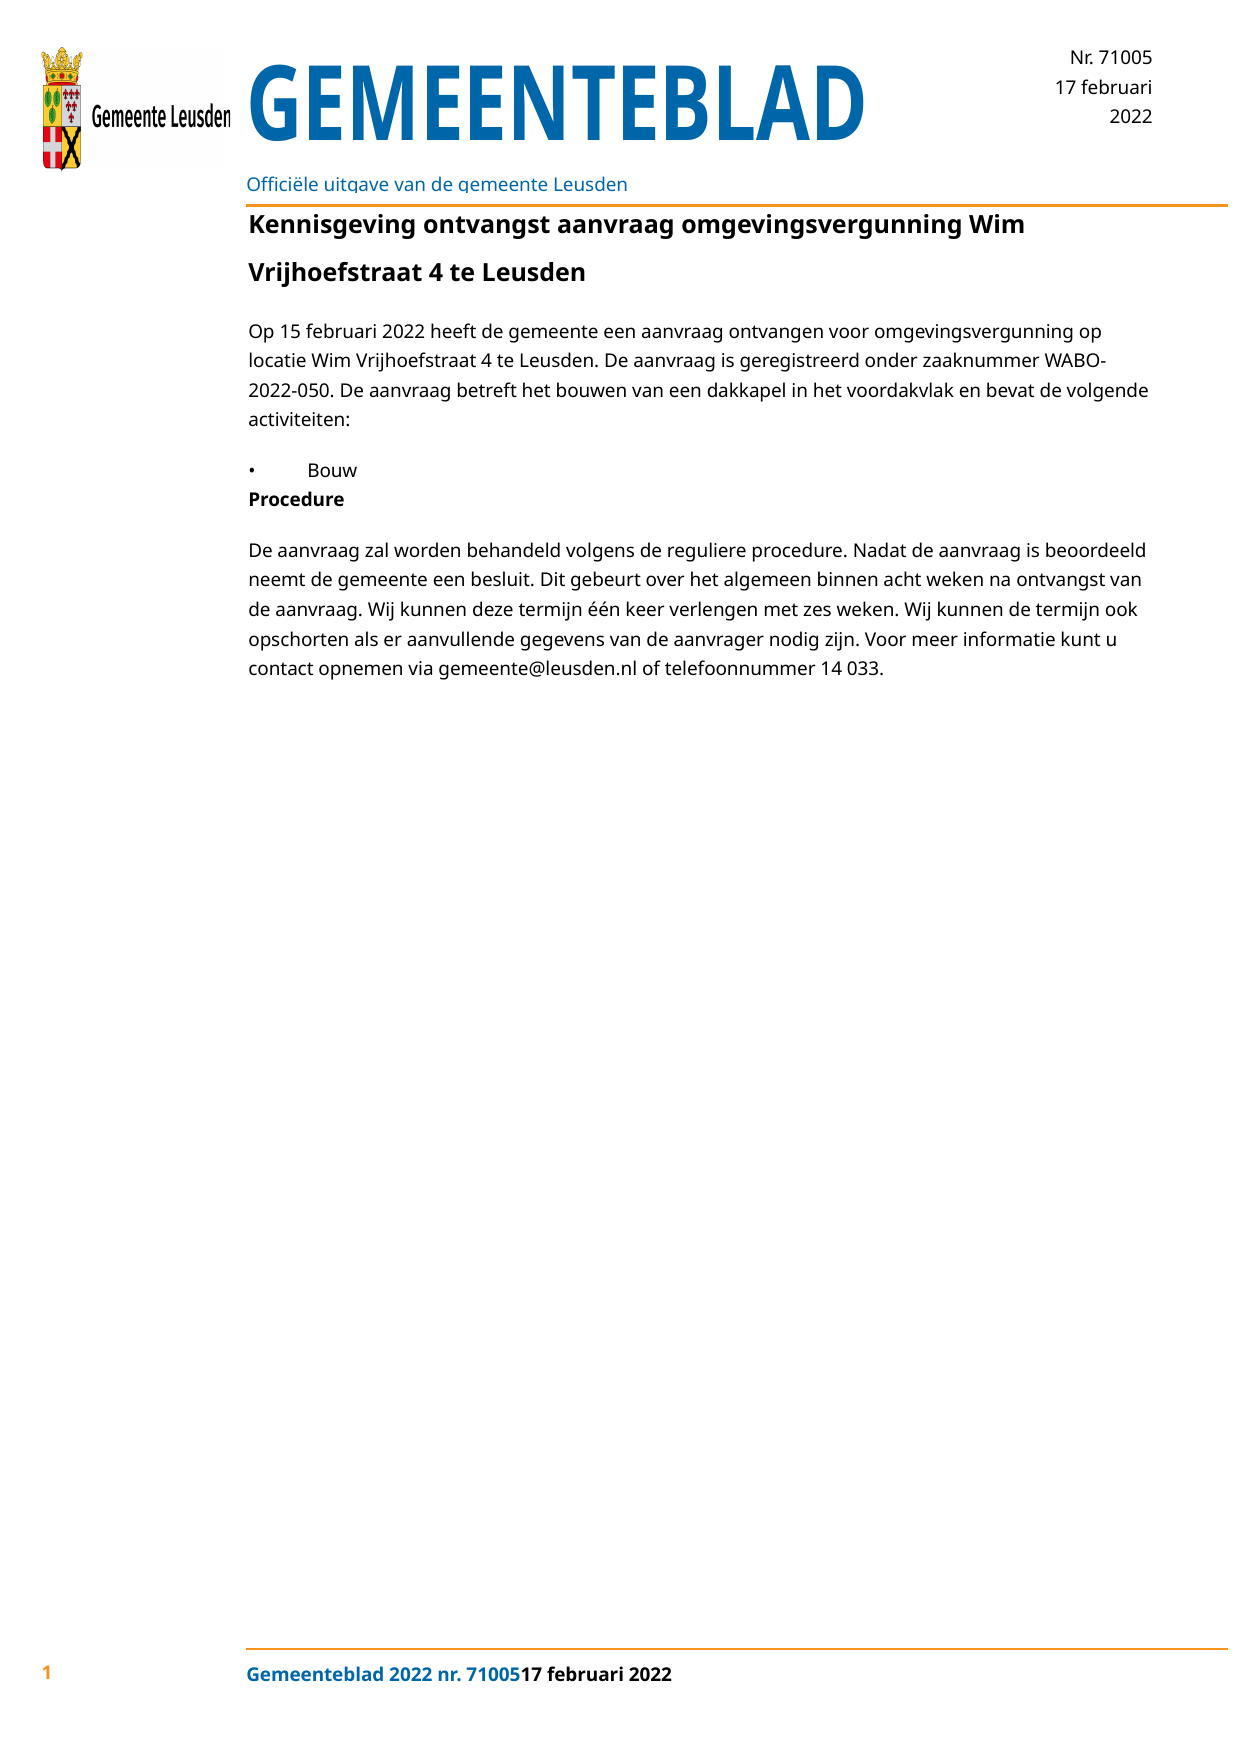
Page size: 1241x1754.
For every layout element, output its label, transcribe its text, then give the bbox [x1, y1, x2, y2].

list Bouw [248, 457, 1152, 483]
picture [41, 47, 231, 172]
text Op 15 februari 2022 heeft de gemeente een aanvraag ontvangen voor omgevingsvergunning op locatie Wim Vrijhoefstraat 4 te Leusden. De aanvraag is geregistreerd onder zaaknummer WABO-2022-050. De aanvraag betreft het bouwen van een dakkapel in het voordakvlak en bevat de volgende activiteiten: [248, 318, 1152, 432]
text Procedure [248, 487, 1152, 512]
text De aanvraag zal worden behandeld volgens de reguliere procedure. Nadat de aanvraag is beoordeeld neemt de gemeente een besluit. Dit gebeurt over het algemeen binnen acht weken na ontvangst van de aanvraag. Wij kunnen deze termijn één keer verlengen met zes weken. Wij kunnen de termijn ook opschorten als er aanvullende gegevens van de aanvrager nodig zijn. Voor meer informatie kunt u contact opnemen via gemeente@leusden.nl of telefoonnummer 14 033. [248, 537, 1152, 681]
text Kennisgeving ontvangst aanvraag omgevingsvergunning Wim Vrijhoefstraat 4 te Leusden [248, 207, 1152, 288]
